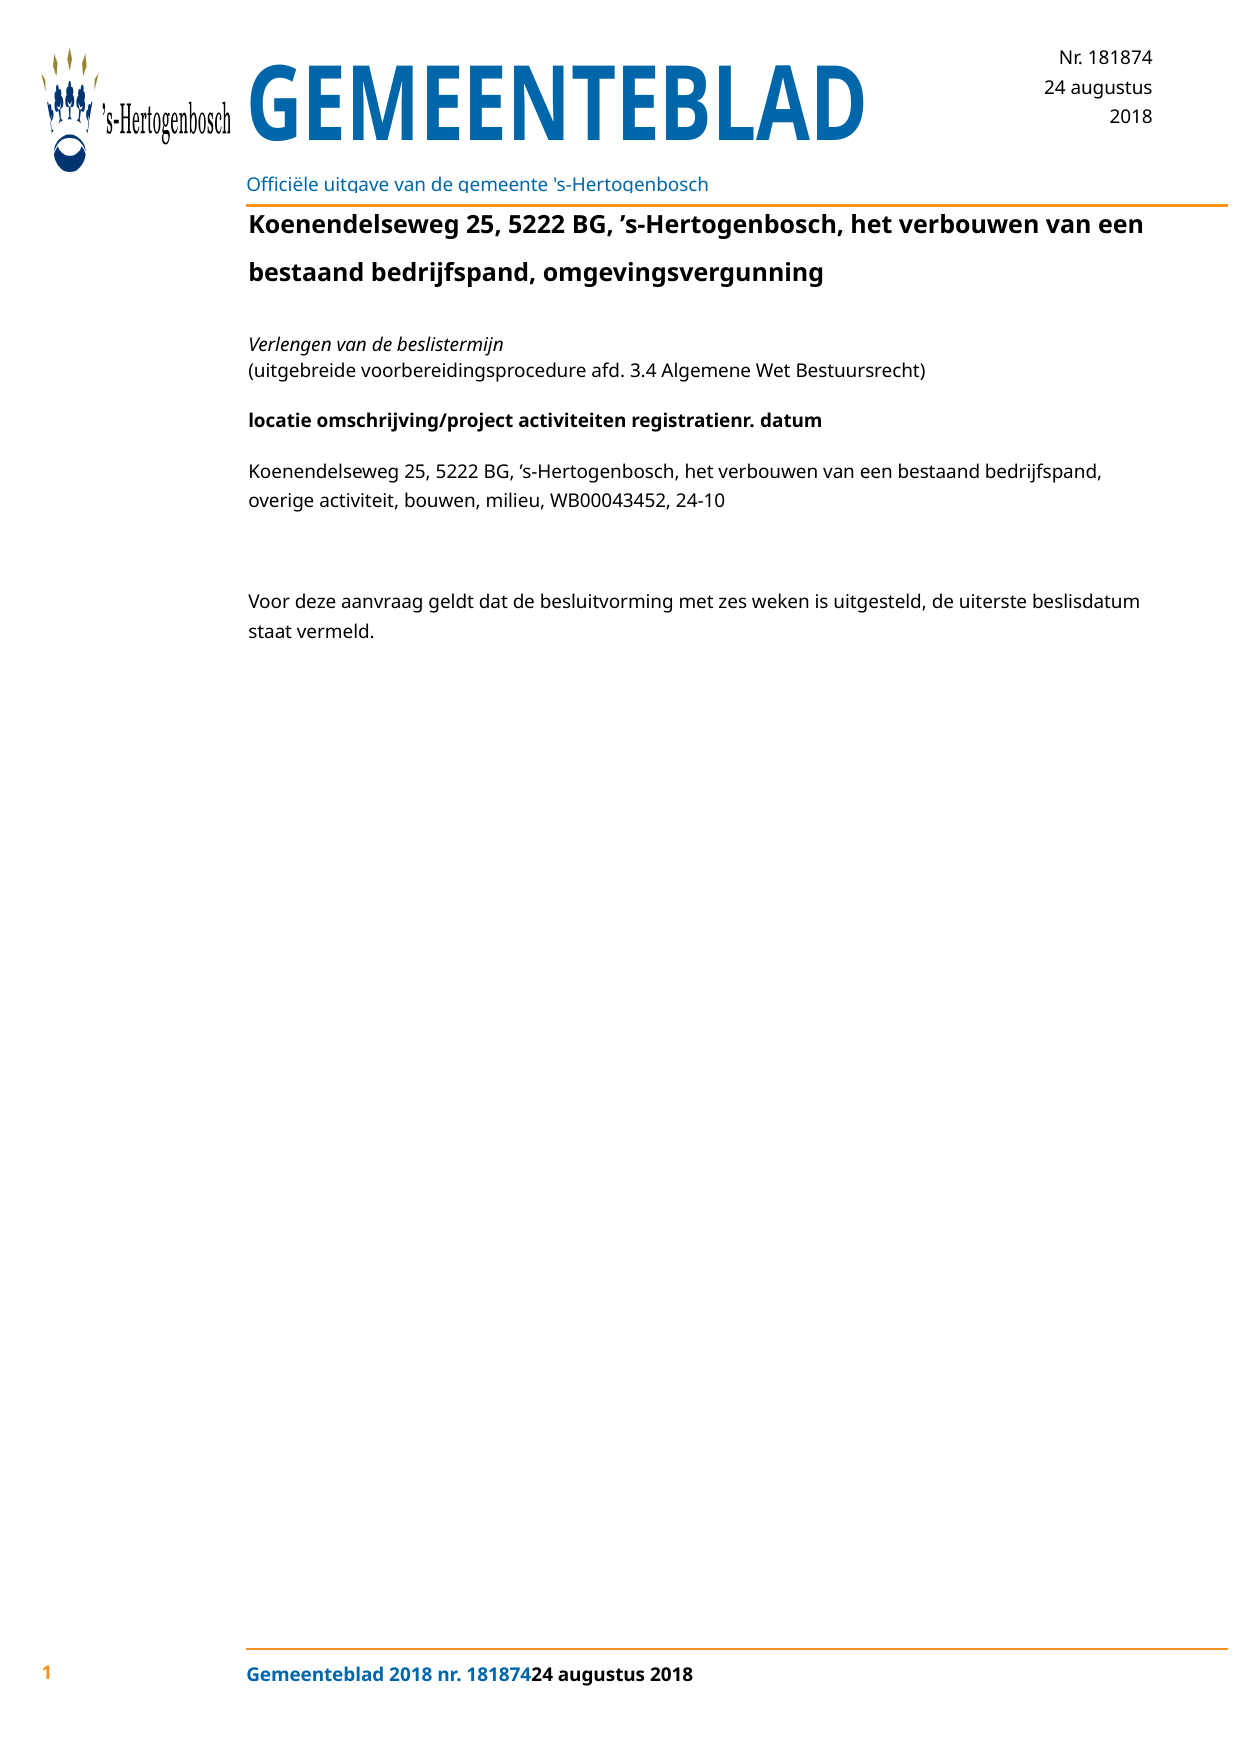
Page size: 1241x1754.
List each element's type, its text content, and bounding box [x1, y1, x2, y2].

text (uitgebreide voorbereidingsprocedure afd. 3.4 Algemene Wet Bestuursrecht) [248, 357, 1152, 383]
text Verlengen van de beslistermijn [248, 331, 1152, 357]
text locatie omschrijving/project activiteiten registratienr. datum [248, 408, 1152, 433]
text Koenendelseweg 25, 5222 BG, ’s-Hertogenbosch, het verbouwen van een bestaand bedrijfspand, overige activiteit, bouwen, milieu, WB00043452, 24-10 [248, 458, 1152, 513]
text Voor deze aanvraag geldt dat de besluitvorming met zes weken is uitgesteld, de uiterste beslisdatum staat vermeld. [248, 588, 1152, 644]
picture [41, 47, 231, 172]
text Koenendelseweg 25, 5222 BG, ’s-Hertogenbosch, het verbouwen van een bestaand bedrijfspand, omgevingsvergunning [248, 207, 1152, 288]
